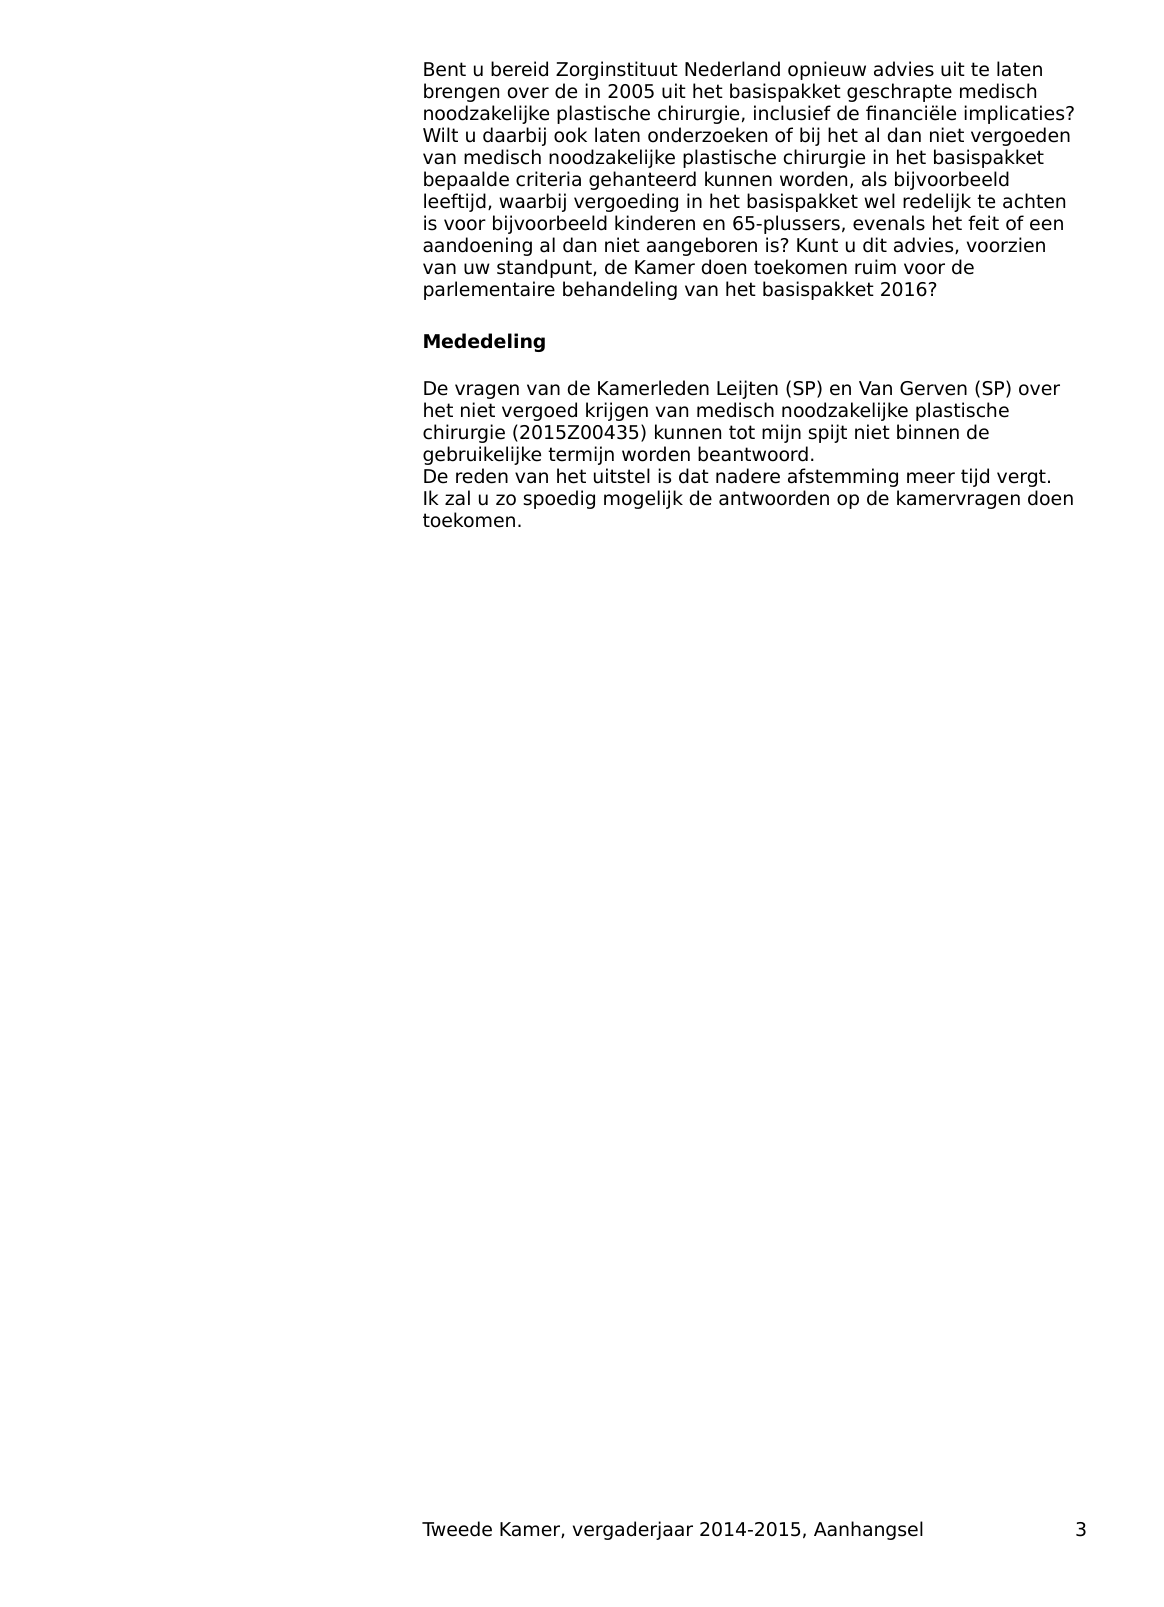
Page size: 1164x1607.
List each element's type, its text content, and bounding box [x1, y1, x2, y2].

text De vragen van de Kamerleden Leijten (SP) en Van Gerven (SP) over het niet vergoed krijgen van medisch noodzakelijke plastische chirurgie (2015Z00435) kunnen tot mijn spijt niet binnen de gebruikelijke termijn worden beantwoord. [422, 378, 1087, 466]
text De reden van het uitstel is dat nadere afstemming meer tijd vergt. [422, 466, 1087, 488]
text Bent u bereid Zorginstituut Nederland opnieuw advies uit te laten brengen over de in 2005 uit het basispakket geschrapte medisch noodzakelijke plastische chirurgie, inclusief de financiële implicaties? Wilt u daarbij ook laten onderzoeken of bij het al dan niet vergoeden van medisch noodzakelijke plastische chirurgie in het basispakket bepaalde criteria gehanteerd kunnen worden, als bijvoorbeeld leeftijd, waarbij vergoeding in het basispakket wel redelijk te achten is voor bijvoorbeeld kinderen en 65-plussers, evenals het feit of een aandoening al dan niet aangeboren is? Kunt u dit advies, voorzien van uw standpunt, de Kamer doen toekomen ruim voor de parlementaire behandeling van het basispakket 2016? [422, 59, 1087, 301]
subtitle Mededeling [422, 331, 1087, 353]
text Ik zal u zo spoedig mogelijk de antwoorden op de kamervragen doen toekomen. [422, 488, 1087, 532]
